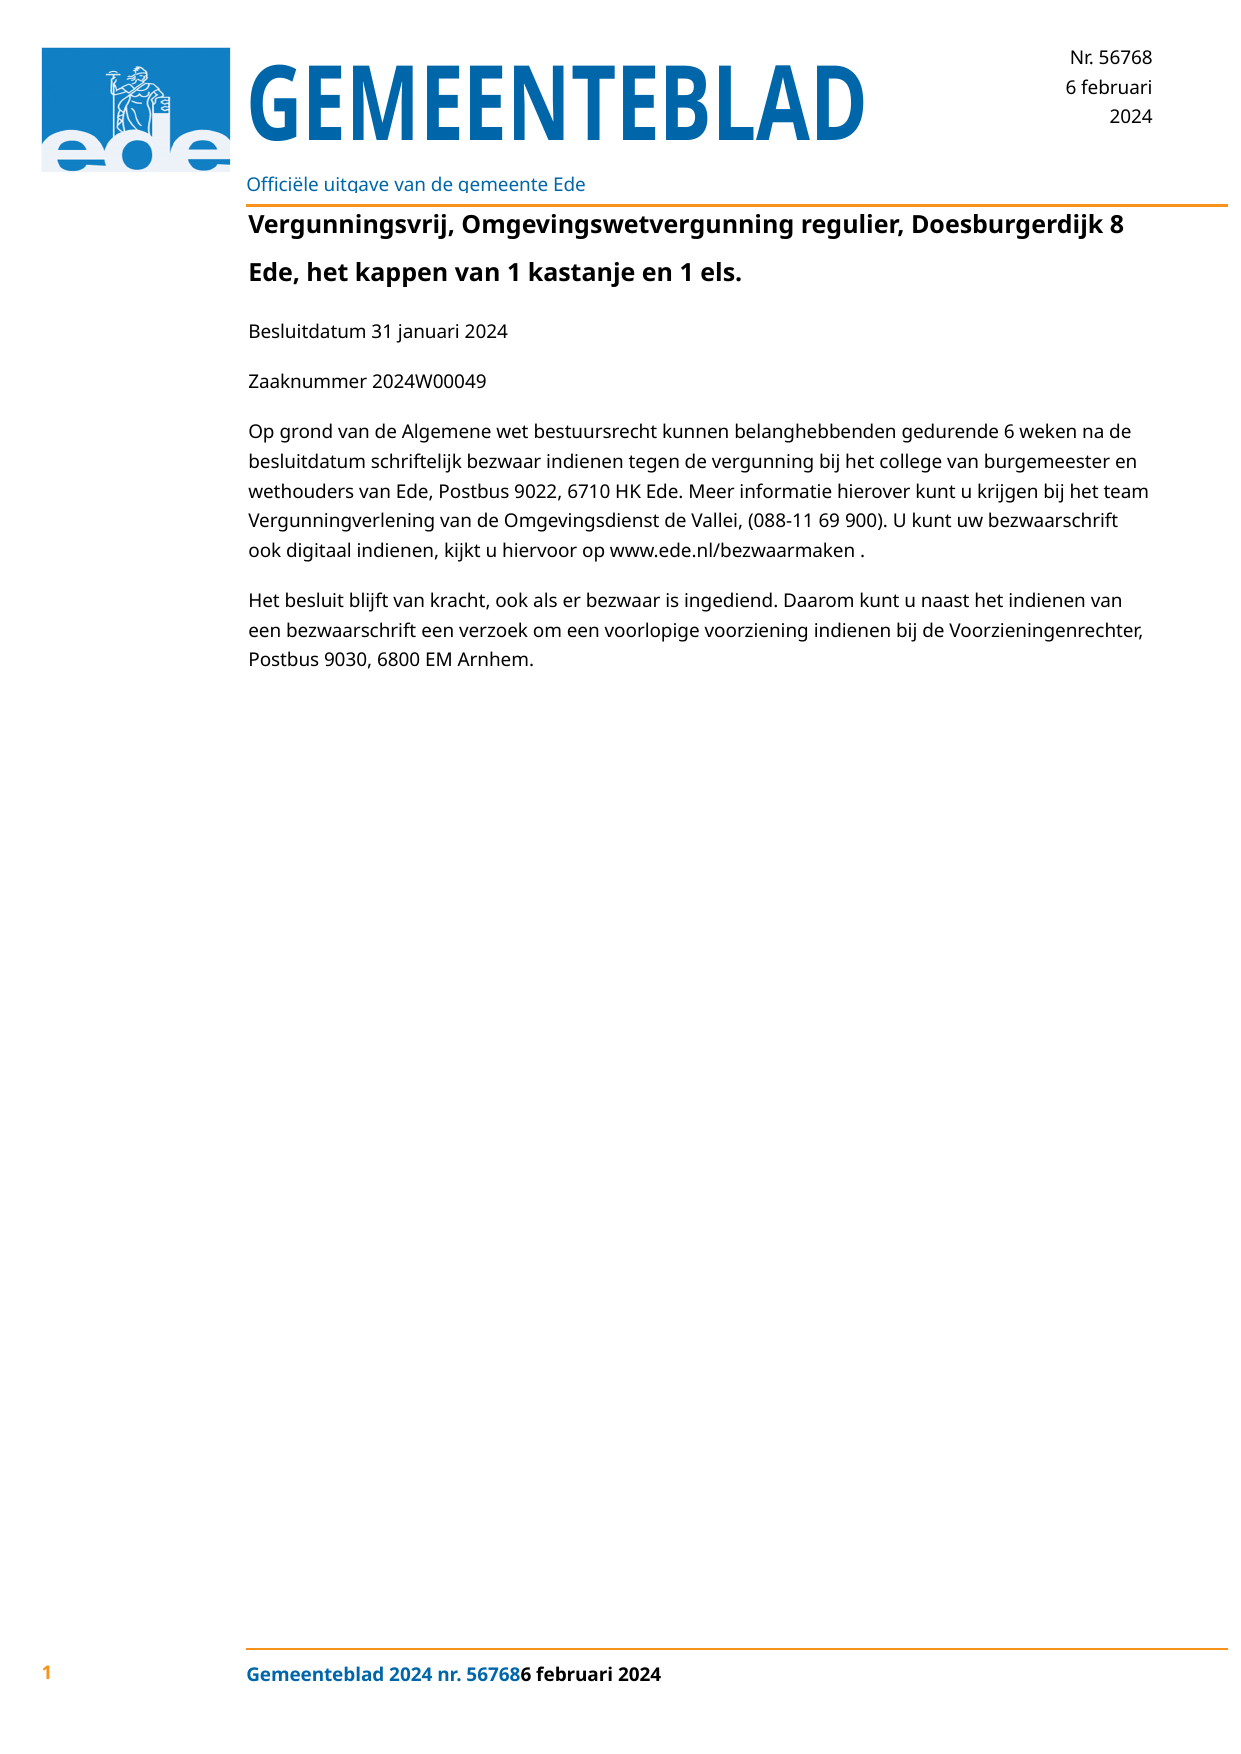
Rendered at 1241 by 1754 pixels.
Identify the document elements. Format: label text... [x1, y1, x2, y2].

text Zaaknummer 2024W00049 [248, 368, 1152, 394]
text Het besluit blijft van kracht, ook als er bezwaar is ingediend. Daarom kunt u naast het indienen van een bezwaarschrift een verzoek om een voorlopige voorziening indienen bij de Voorzieningenrechter, Postbus 9030, 6800 EM Arnhem. [248, 587, 1152, 672]
text Besluitdatum 31 januari 2024 [248, 318, 1152, 344]
picture [41, 47, 231, 172]
text Op grond van de Algemene wet bestuursrecht kunnen belanghebbenden gedurende 6 weken na de besluitdatum schriftelijk bezwaar indienen tegen de vergunning bij het college van burgemeester en wethouders van Ede, Postbus 9022, 6710 HK Ede. Meer informatie hierover kunt u krijgen bij het team Vergunningverlening van de Omgevingsdienst de Vallei, (088-11 69 900). U kunt uw bezwaarschrift ook digitaal indienen, kijkt u hiervoor op www.ede.nl/bezwaarmaken . [248, 419, 1152, 563]
text Vergunningsvrij, Omgevingswetvergunning regulier, Doesburgerdijk 8 Ede, het kappen van 1 kastanje en 1 els. [248, 207, 1152, 288]
